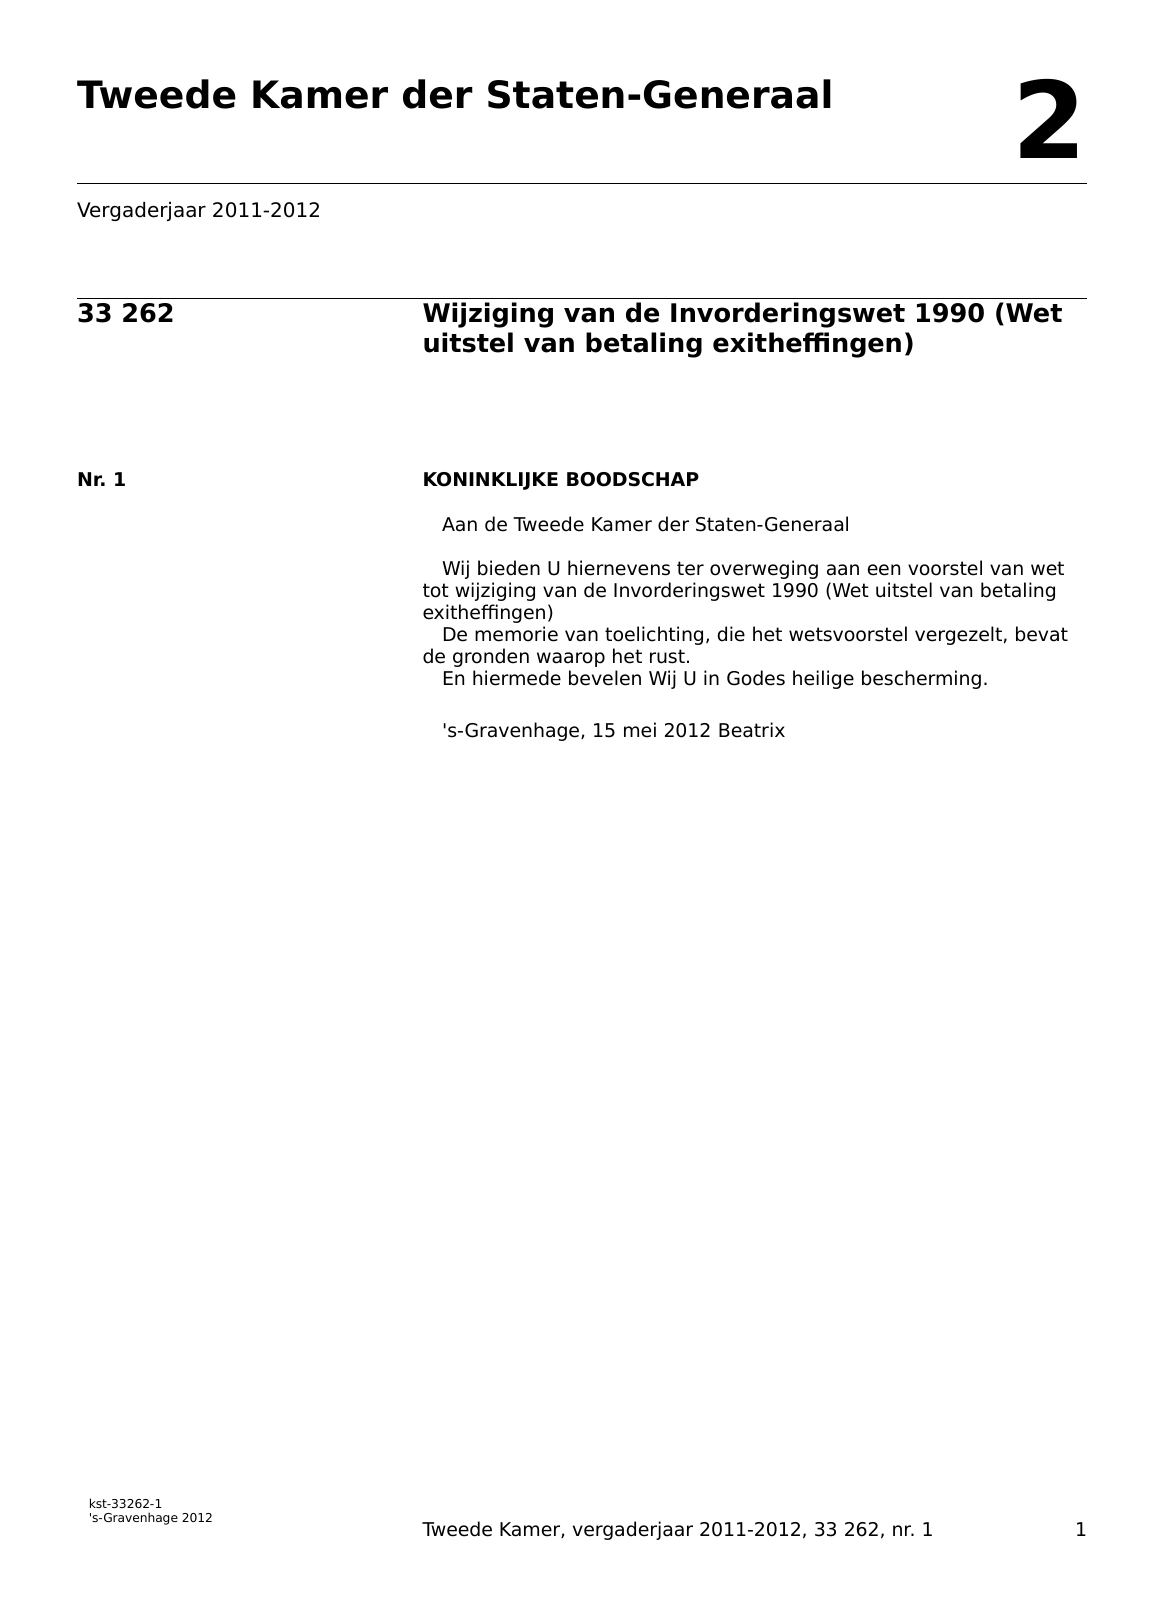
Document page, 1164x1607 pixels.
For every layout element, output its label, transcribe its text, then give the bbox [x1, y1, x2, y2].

table_cell Vergaderjaar 2011-2012 [77, 184, 1087, 298]
text Wij bieden U hiernevens ter overweging aan een voorstel van wet tot wijziging van de Invorderingswet 1990 (Wet uitstel van betaling exitheffingen) [422, 558, 1087, 624]
text De memorie van toelichting, die het wetsvoorstel vergezelt, bevat de gronden waarop het rust. [422, 624, 1087, 668]
subtitle 33 262 Wijziging van de Invorderingswet 1990 (Wet uitstel van betaling exitheffingen) [77, 299, 1087, 358]
text Aan de Tweede Kamer der Staten-Generaal [422, 513, 1087, 536]
text kst-33262-1 [88, 1497, 323, 1511]
text 's-Gravenhage, 15 mei 2012 Beatrix [422, 719, 1087, 742]
text En hiermede bevelen Wij U in Godes heilige bescherming. [422, 668, 1087, 689]
table_header 2 [886, 59, 1087, 183]
table_header Tweede Kamer der Staten-Generaal [77, 59, 886, 183]
text 's-Gravenhage 2012 [88, 1511, 323, 1525]
subtitle Nr. 1 KONINKLIJKE BOODSCHAP [77, 469, 1087, 491]
